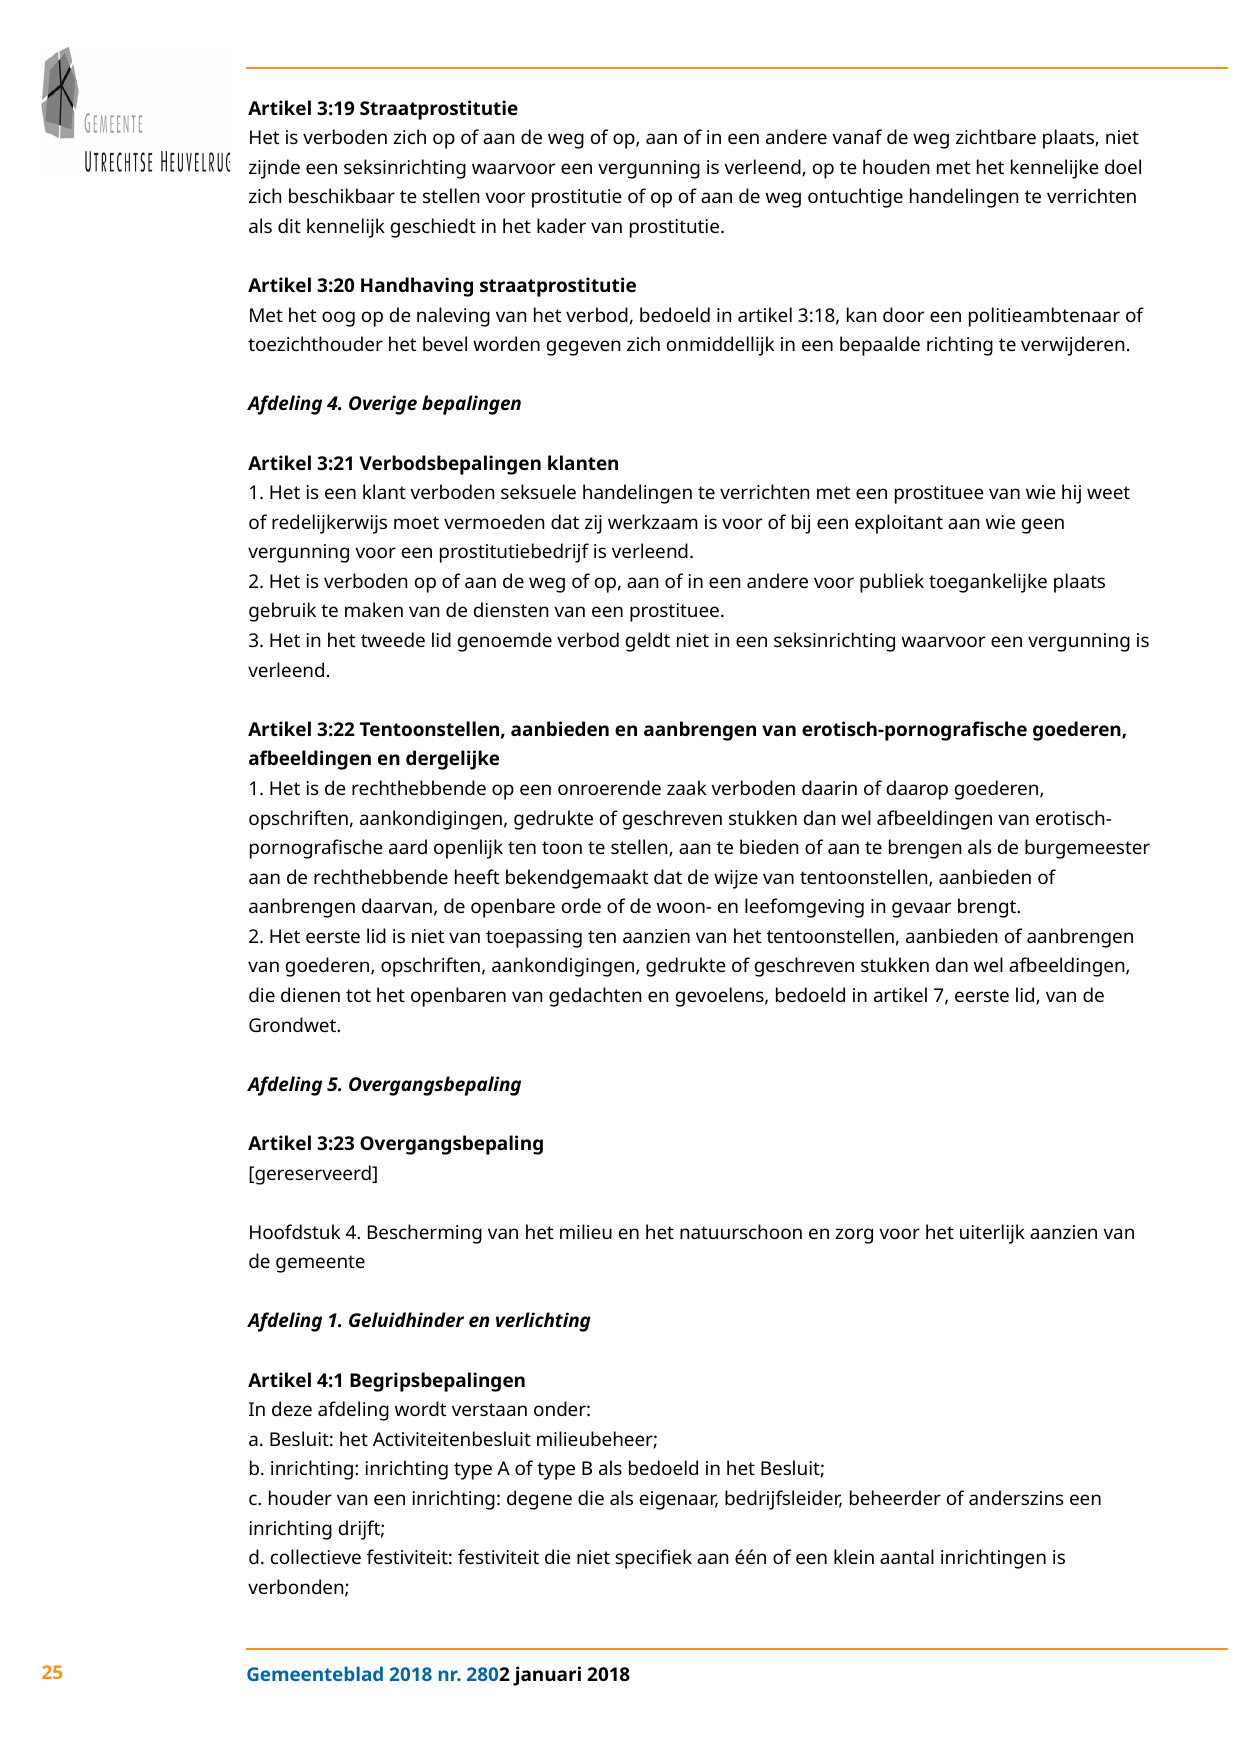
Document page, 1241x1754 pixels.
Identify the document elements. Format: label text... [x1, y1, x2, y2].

text c. houder van een inrichting: degene die als eigenaar, bedrijfsleider, beheerder of anderszins een inrichting drijft; [248, 1485, 1152, 1541]
text Afdeling 4. Overige bepalingen [248, 391, 1152, 416]
picture [41, 47, 231, 172]
text Artikel 3:20 Handhaving straatprostitutie [248, 272, 1152, 298]
text In deze afdeling wordt verstaan onder: [248, 1396, 1152, 1422]
text 1. Het is de rechthebbende op een onroerende zaak verboden daarin of daarop goederen, opschriften, aankondigingen, gedrukte of geschreven stukken dan wel afbeeldingen van erotisch-pornografische aard openlijk ten toon te stellen, aan te bieden of aan te brengen als de burgemeester aan de rechthebbende heeft bekendgemaakt dat de wijze van tentoonstellen, aanbieden of aanbrengen daarvan, de openbare orde of de woon- en leefomgeving in gevaar brengt. [248, 775, 1152, 919]
text Artikel 4:1 Begripsbepalingen [248, 1367, 1152, 1393]
text a. Besluit: het Activiteitenbesluit milieubeheer; [248, 1426, 1152, 1452]
text 1. Het is een klant verboden seksuele handelingen te verrichten met een prostituee van wie hij weet of redelijkerwijs moet vermoeden dat zij werkzaam is voor of bij een exploitant aan wie geen vergunning voor een prostitutiebedrijf is verleend. [248, 479, 1152, 564]
text Afdeling 1. Geluidhinder en verlichting [248, 1308, 1152, 1333]
text Afdeling 5. Overgangsbepaling [248, 1071, 1152, 1097]
text 2. Het eerste lid is niet van toepassing ten aanzien van het tentoonstellen, aanbieden of aanbrengen van goederen, opschriften, aankondigingen, gedrukte of geschreven stukken dan wel afbeeldingen, die dienen tot het openbaren van gedachten en gevoelens, bedoeld in artikel 7, eerste lid, van de Grondwet. [248, 923, 1152, 1038]
text Hoofdstuk 4. Bescherming van het milieu en het natuurschoon en zorg voor het uiterlijk aanzien van de gemeente [248, 1219, 1152, 1274]
text Artikel 3:19 Straatprostitutie [248, 95, 1152, 121]
text 3. Het in het tweede lid genoemde verbod geldt niet in een seksinrichting waarvoor een vergunning is verleend. [248, 627, 1152, 683]
text 2. Het is verboden op of aan de weg of op, aan of in een andere voor publiek toegankelijke plaats gebruik te maken van de diensten van een prostituee. [248, 568, 1152, 623]
text [gereserveerd] [248, 1160, 1152, 1186]
text Artikel 3:22 Tentoonstellen, aanbieden en aanbrengen van erotisch-pornografische goederen, afbeeldingen en dergelijke [248, 716, 1152, 771]
text Het is verboden zich op of aan de weg of op, aan of in een andere vanaf de weg zichtbare plaats, niet zijnde een seksinrichting waarvoor een vergunning is verleend, op te houden met het kennelijke doel zich beschikbaar te stellen voor prostitutie of op of aan de weg ontuchtige handelingen te verrichten als dit kennelijk geschiedt in het kader van prostitutie. [248, 124, 1152, 239]
text b. inrichting: inrichting type A of type B als bedoeld in het Besluit; [248, 1456, 1152, 1481]
text Artikel 3:23 Overgangsbepaling [248, 1130, 1152, 1156]
text Artikel 3:21 Verbodsbepalingen klanten [248, 450, 1152, 476]
text Met het oog op de naleving van het verbod, bedoeld in artikel 3:18, kan door een politieambtenaar of toezichthouder het bevel worden gegeven zich onmiddellijk in een bepaalde richting te verwijderen. [248, 302, 1152, 357]
text d. collectieve festiviteit: festiviteit die niet specifiek aan één of een klein aantal inrichtingen is verbonden; [248, 1544, 1152, 1600]
